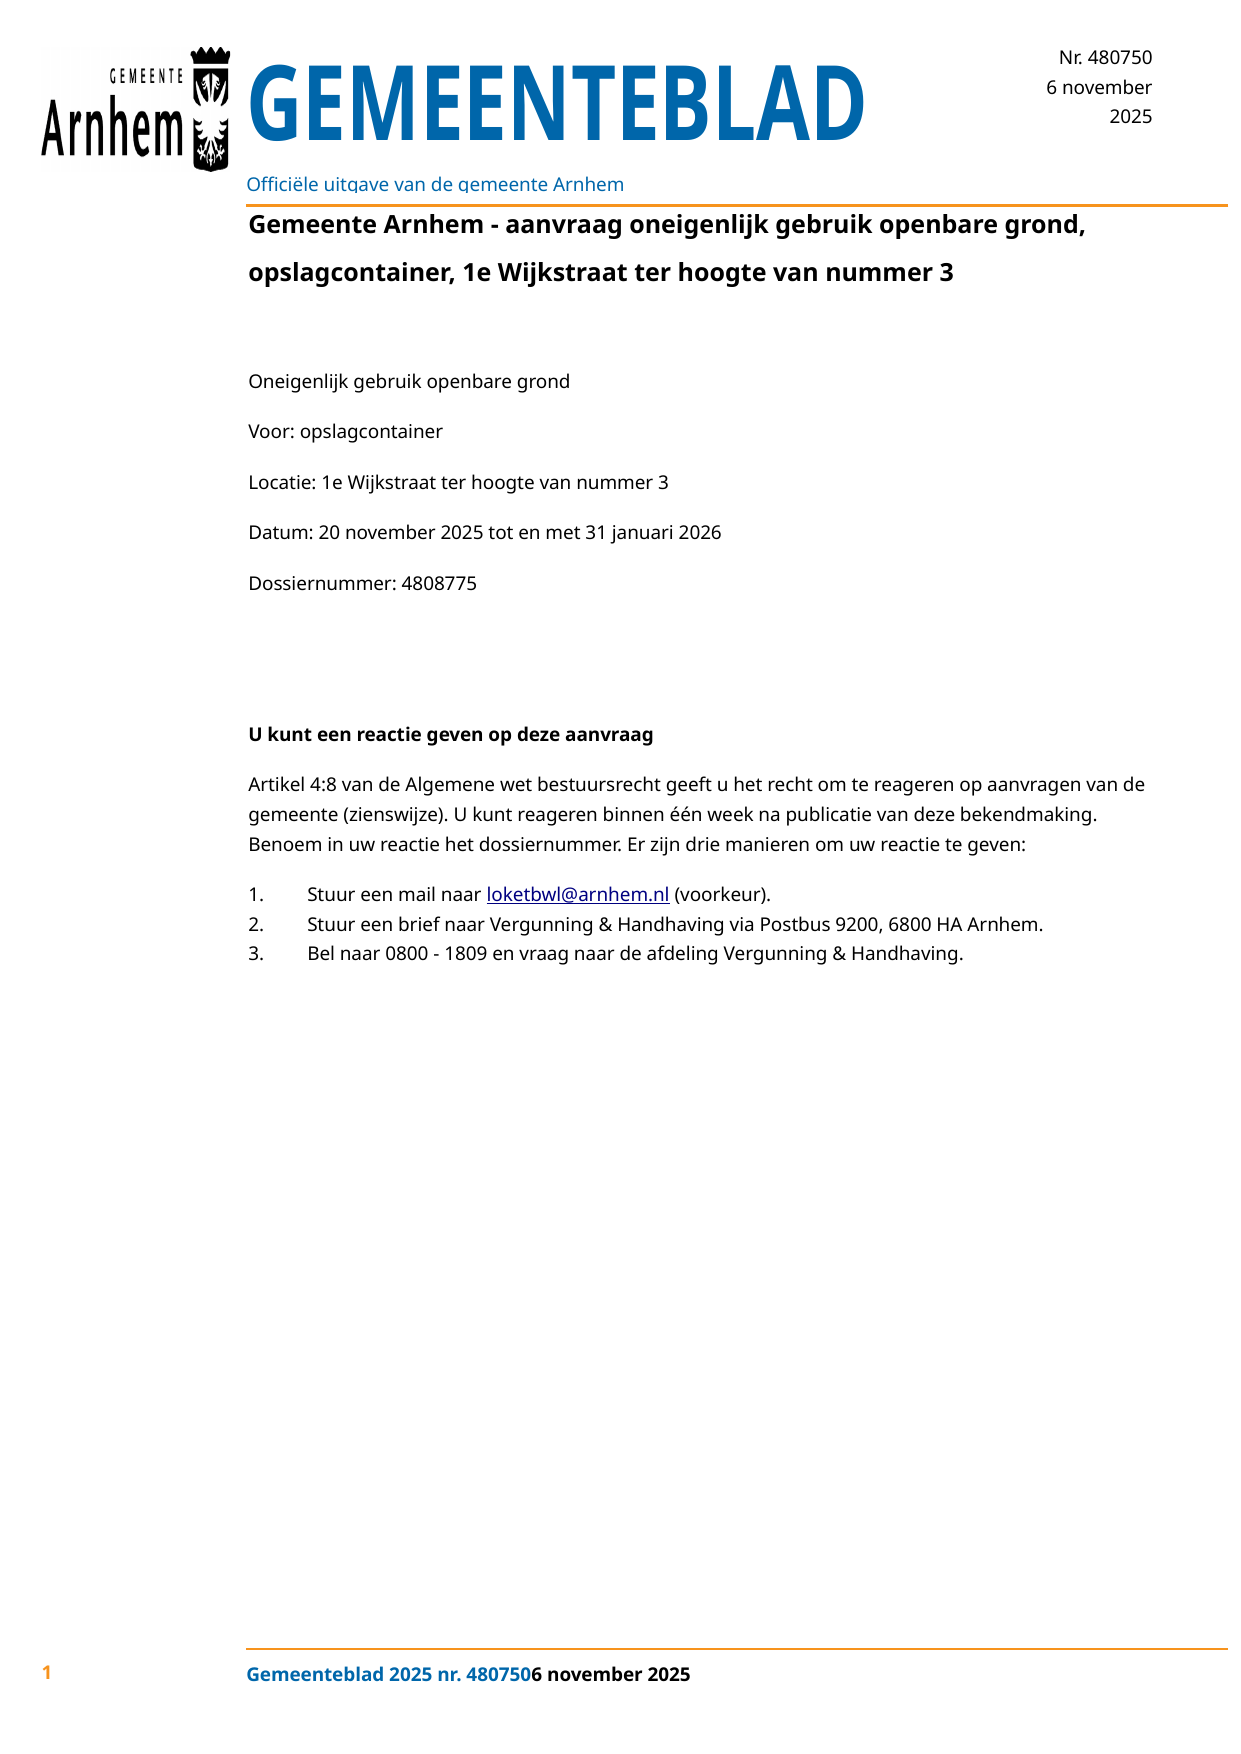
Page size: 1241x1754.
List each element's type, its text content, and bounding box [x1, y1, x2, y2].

list Bel naar 0800 - 1809 en vraag naar de afdeling Vergunning & Handhaving. [248, 940, 1152, 966]
text Voor: opslagcontainer [248, 419, 1152, 444]
list Stuur een mail naar loketbwl@arnhem.nl (voorkeur). [248, 881, 1152, 907]
text Artikel 4:8 van de Algemene wet bestuursrecht geeft u het recht om te reageren op aanvragen van de gemeente (zienswijze). U kunt reageren binnen één week na publicatie van deze bekendmaking. Benoem in uw reactie het dossiernummer. Er zijn drie manieren om uw reactie te geven: [248, 772, 1152, 857]
text Dossiernummer: 4808775 [248, 570, 1152, 596]
picture [41, 47, 231, 172]
text U kunt een reactie geven op deze aanvraag [248, 721, 1152, 747]
list Stuur een brief naar Vergunning & Handhaving via Postbus 9200, 6800 HA Arnhem. [248, 911, 1152, 937]
text Oneigenlijk gebruik openbare grond [248, 368, 1152, 394]
text Locatie: 1e Wijkstraat ter hoogte van nummer 3 [248, 469, 1152, 495]
text Datum: 20 november 2025 tot en met 31 januari 2026 [248, 519, 1152, 545]
text Gemeente Arnhem - aanvraag oneigenlijk gebruik openbare grond, opslagcontainer, 1e Wijkstraat ter hoogte van nummer 3 [248, 207, 1152, 288]
